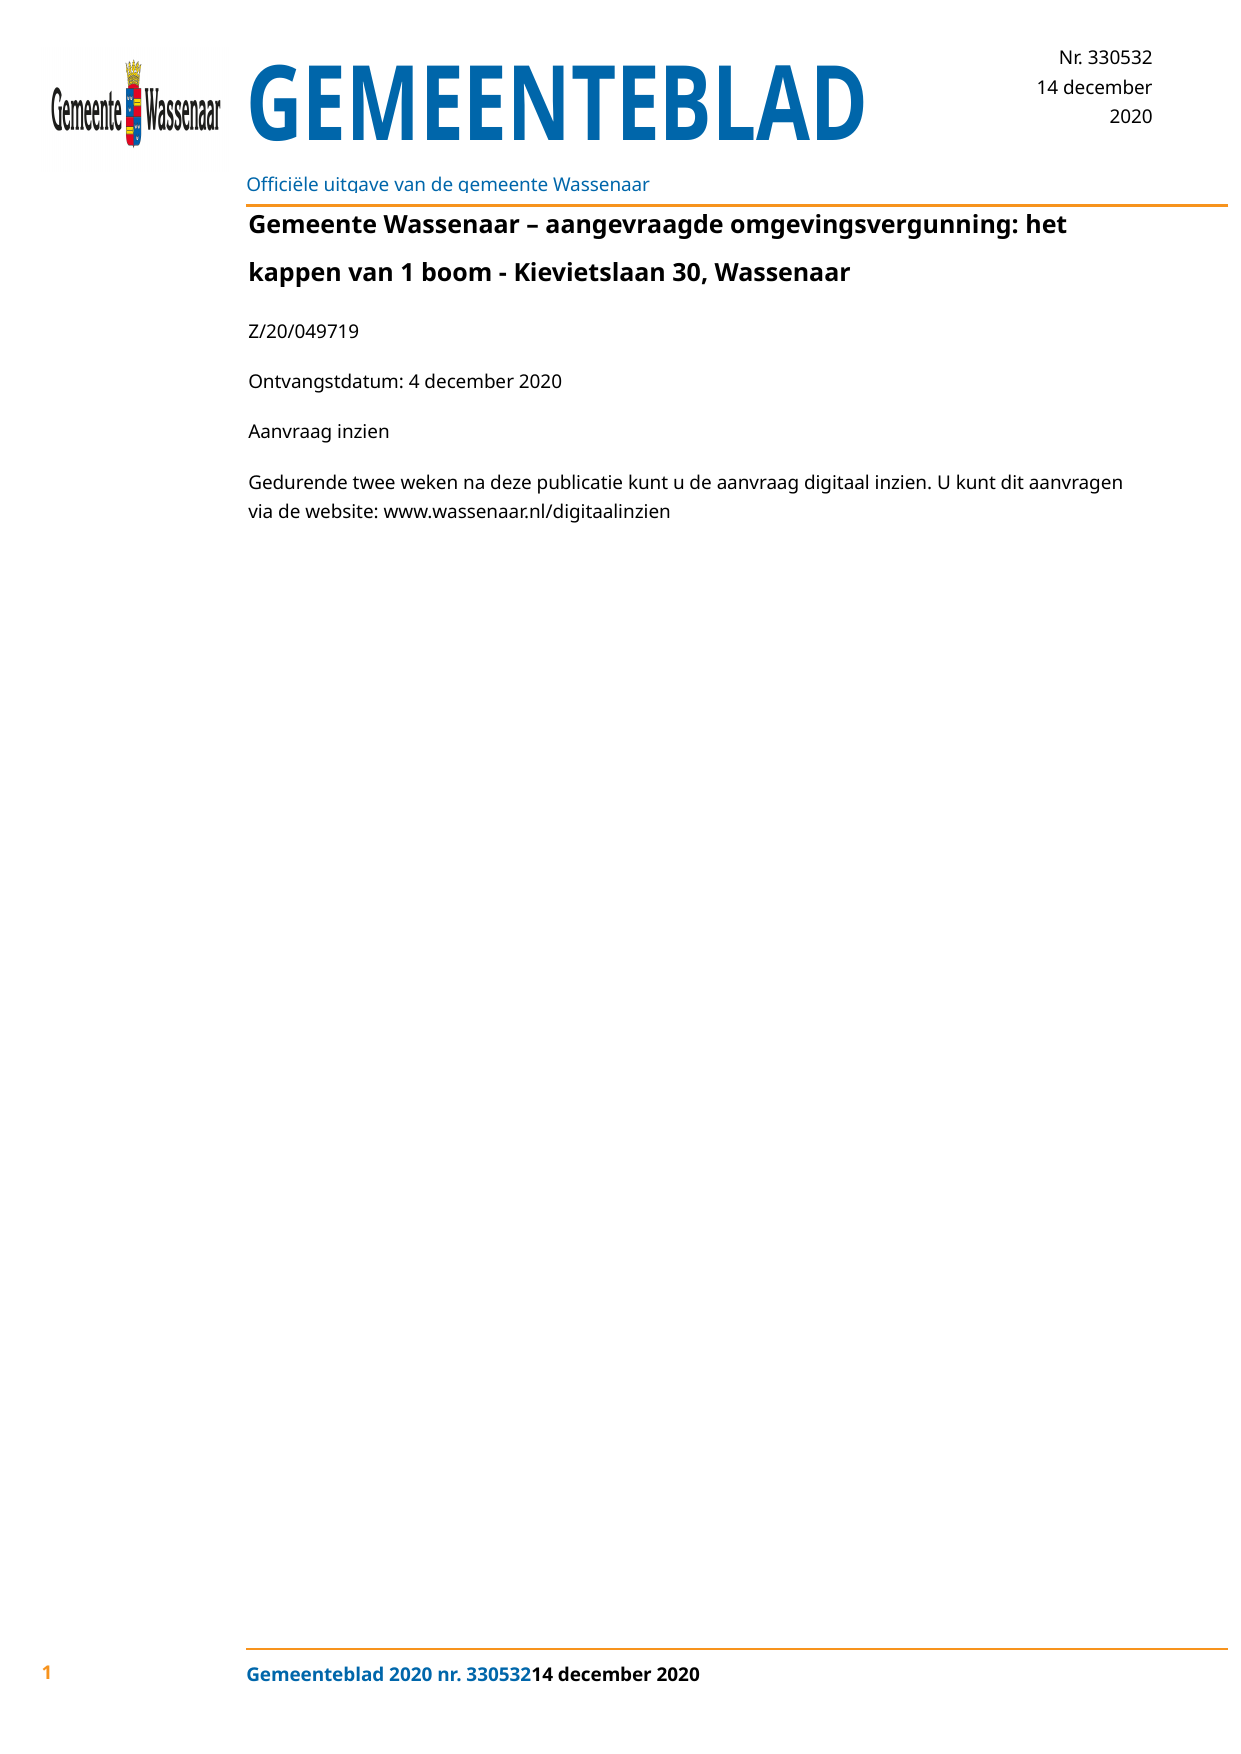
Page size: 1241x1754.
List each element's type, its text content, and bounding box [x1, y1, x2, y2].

text Gedurende twee weken na deze publicatie kunt u de aanvraag digitaal inzien. U kunt dit aanvragen via de website: www.wassenaar.nl/digitaalinzien [248, 469, 1152, 524]
picture [41, 47, 231, 172]
text Ontvangstdatum: 4 december 2020 [248, 368, 1152, 394]
text Aanvraag inzien [248, 419, 1152, 444]
text Gemeente Wassenaar – aangevraagde omgevingsvergunning: het kappen van 1 boom - Kievietslaan 30, Wassenaar [248, 207, 1152, 288]
text Z/20/049719 [248, 318, 1152, 344]
